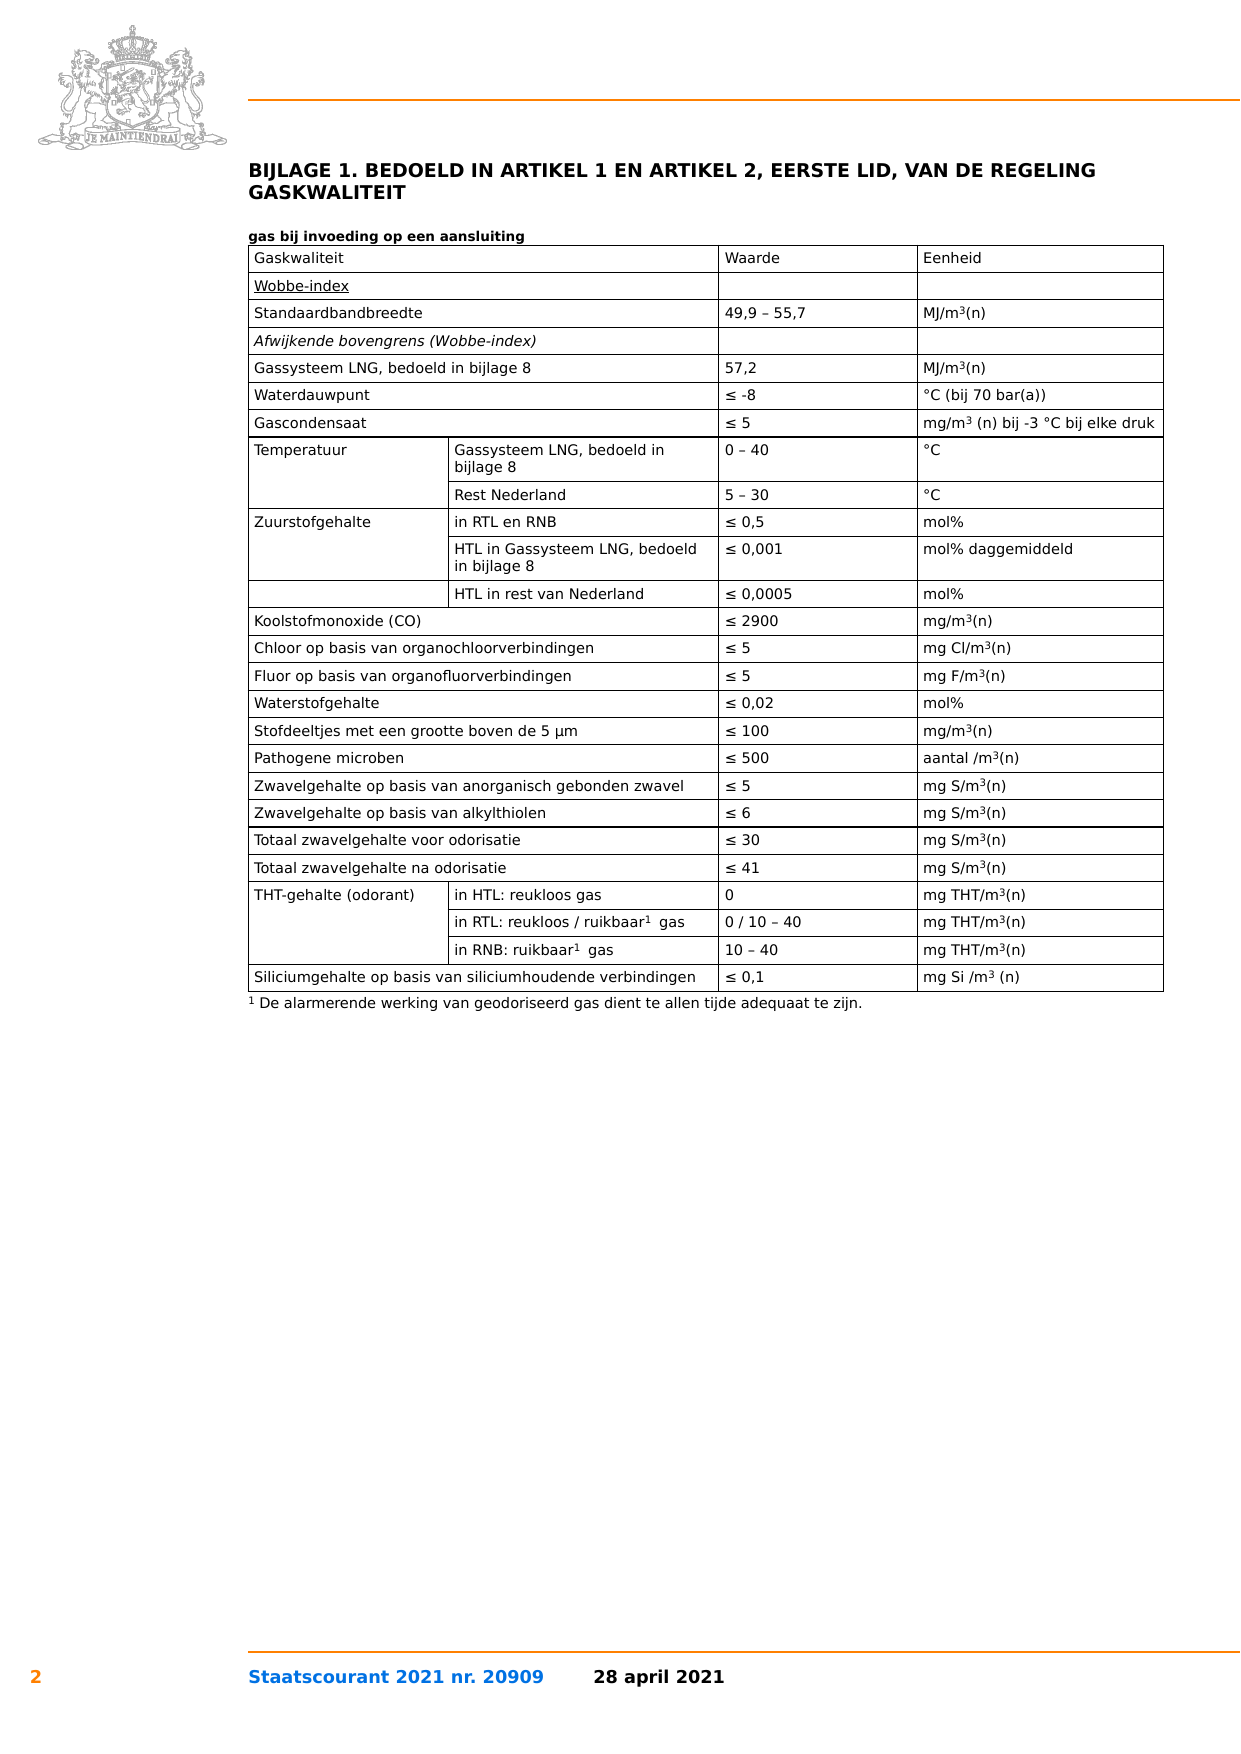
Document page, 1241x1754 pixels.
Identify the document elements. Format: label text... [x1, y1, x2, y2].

table_cell Pathogene microben [249, 745, 718, 772]
table_cell Gassysteem LNG, bedoeld in bijlage 8 [449, 438, 718, 481]
table_cell ≤ -8 [719, 383, 917, 409]
table_cell ≤ 100 [719, 718, 917, 744]
table_cell Eenheid [918, 246, 1163, 272]
table_cell Zwavelgehalte op basis van anorganisch gebonden zwavel [249, 773, 718, 799]
table_cell mg/m3 (n) bij -3 °C bij elke druk [918, 410, 1163, 436]
table_cell 10 – 40 [719, 937, 917, 963]
picture [38, 25, 227, 150]
table_cell ≤ 0,02 [719, 691, 917, 717]
table_cell mg THT/m3(n) [918, 910, 1163, 936]
table_cell Rest Nederland [449, 482, 718, 508]
table_cell [249, 581, 448, 607]
table_cell mg THT/m3(n) [918, 937, 1163, 963]
table_cell MJ/m3(n) [918, 300, 1163, 327]
table_cell mg F/m3(n) [918, 663, 1163, 689]
table_cell Waterdauwpunt [249, 383, 718, 409]
table_cell Totaal zwavelgehalte na odorisatie [249, 855, 718, 881]
table_cell ≤ 0,001 [719, 537, 917, 580]
table_cell in RTL: reukloos / ruikbaar1 gas [449, 910, 718, 936]
table_cell HTL in rest van Nederland [449, 581, 718, 607]
table_cell Standaardbandbreedte [249, 300, 718, 327]
table_cell [719, 328, 917, 354]
table_cell Afwijkende bovengrens (Wobbe-index) [249, 328, 718, 354]
table_cell mg Cl/m3(n) [918, 636, 1163, 662]
table_cell ≤ 2900 [719, 608, 917, 635]
table_cell mg S/m3(n) [918, 855, 1163, 881]
table_cell mol% [918, 691, 1163, 717]
table_cell Temperatuur [249, 438, 448, 508]
subtitle BIJLAGE 1. BEDOELD IN ARTIKEL 1 EN ARTIKEL 2, EERSTE LID, VAN DE REGELING GASKWALITEIT [248, 160, 1163, 204]
table_cell mg/m3(n) [918, 608, 1163, 635]
table_cell MJ/m3(n) [918, 355, 1163, 382]
table_cell ≤ 0,0005 [719, 581, 917, 607]
table_cell in RNB: ruikbaar1 gas [449, 937, 718, 963]
table_cell Waterstofgehalte [249, 691, 718, 717]
table_cell [918, 273, 1163, 299]
table_cell in RTL en RNB [449, 509, 718, 536]
table_cell in HTL: reukloos gas [449, 882, 718, 909]
table_cell [918, 328, 1163, 354]
table_cell ≤ 0,5 [719, 509, 917, 536]
table_cell mg S/m3(n) [918, 800, 1163, 826]
table_cell Zuurstofgehalte [249, 509, 448, 580]
table_cell 0 [719, 882, 917, 909]
table_cell Koolstofmonoxide (CO) [249, 608, 718, 635]
table_cell Fluor op basis van organofluorverbindingen [249, 663, 718, 689]
table_cell ≤ 30 [719, 828, 917, 854]
table_cell mol% daggemiddeld [918, 537, 1163, 580]
table_cell mol% [918, 509, 1163, 536]
table_cell 57,2 [719, 355, 917, 382]
table_cell ≤ 5 [719, 410, 917, 436]
table_cell mg Si /m3 (n) [918, 965, 1163, 991]
table_cell Zwavelgehalte op basis van alkylthiolen [249, 800, 718, 826]
table_cell Siliciumgehalte op basis van siliciumhoudende verbindingen [249, 965, 718, 991]
table_cell mg THT/m3(n) [918, 882, 1163, 909]
table_cell Wobbe-index [249, 273, 718, 299]
table_cell ≤ 5 [719, 663, 917, 689]
table_cell 5 – 30 [719, 482, 917, 508]
table_cell 49,9 – 55,7 [719, 300, 917, 327]
table_cell Stofdeeltjes met een grootte boven de 5 μm [249, 718, 718, 744]
table_cell ≤ 41 [719, 855, 917, 881]
table_cell Gaskwaliteit [249, 246, 718, 272]
table_cell Totaal zwavelgehalte voor odorisatie [249, 828, 718, 854]
table_cell mg S/m3(n) [918, 773, 1163, 799]
table_cell ≤ 0,1 [719, 965, 917, 991]
table_cell °C [918, 482, 1163, 508]
table_cell ≤ 5 [719, 636, 917, 662]
table_cell ≤ 5 [719, 773, 917, 799]
table_cell [719, 273, 917, 299]
table_cell 0 – 40 [719, 438, 917, 481]
table_header gas bij invoeding op een aansluiting [248, 229, 1163, 244]
table_cell mol% [918, 581, 1163, 607]
table_cell mg/m3(n) [918, 718, 1163, 744]
table_cell ≤ 500 [719, 745, 917, 772]
table_cell mg S/m3(n) [918, 828, 1163, 854]
table_cell Waarde [719, 246, 917, 272]
table_cell THT-gehalte (odorant) [249, 882, 448, 963]
table_cell ≤ 6 [719, 800, 917, 826]
table_cell 1 De alarmerende werking van geodoriseerd gas dient te allen tijde adequaat te zijn. [248, 992, 1163, 1012]
table_cell 0 / 10 – 40 [719, 910, 917, 936]
table_cell Gassysteem LNG, bedoeld in bijlage 8 [249, 355, 718, 382]
table_cell Chloor op basis van organochloorverbindingen [249, 636, 718, 662]
table_cell °C (bij 70 bar(a)) [918, 383, 1163, 409]
table_cell aantal /m3(n) [918, 745, 1163, 772]
table_cell Gascondensaat [249, 410, 718, 436]
table_cell HTL in Gassysteem LNG, bedoeld in bijlage 8 [449, 537, 718, 580]
table_cell °C [918, 438, 1163, 481]
